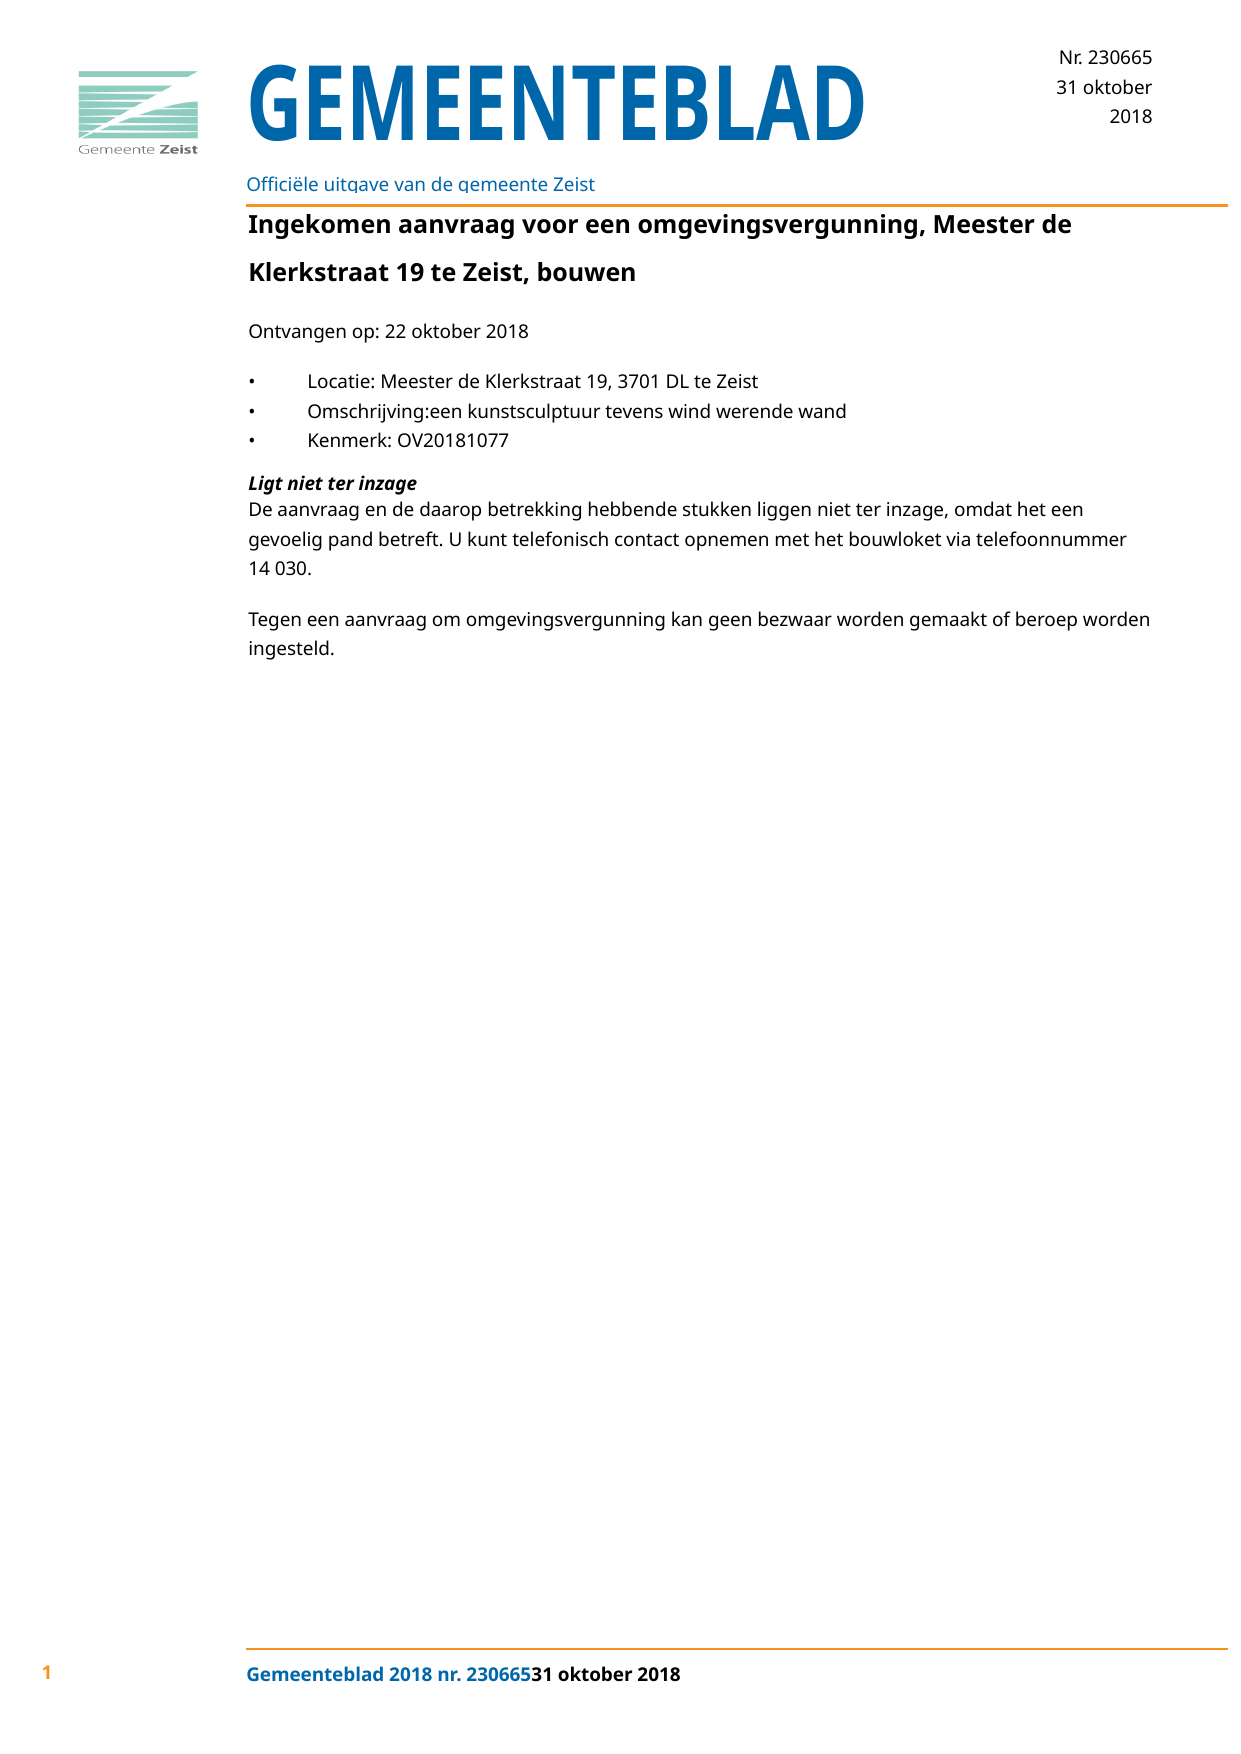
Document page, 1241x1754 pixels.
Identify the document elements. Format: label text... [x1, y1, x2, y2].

text Tegen een aanvraag om omgevingsvergunning kan geen bezwaar worden gemaakt of beroep worden ingesteld. [248, 606, 1152, 661]
text Ingekomen aanvraag voor een omgevingsvergunning, Meester de Klerkstraat 19 te Zeist, bouwen [248, 207, 1152, 288]
list Omschrijving:een kunstsculptuur tevens wind werende wand [248, 398, 1152, 424]
picture [41, 47, 231, 172]
list Locatie: Meester de Klerkstraat 19, 3701 DL te Zeist [248, 368, 1152, 394]
list Kenmerk: OV20181077 [248, 427, 1152, 453]
text De aanvraag en de daarop betrekking hebbende stukken liggen niet ter inzage, omdat het een gevoelig pand betreft. U kunt telefonisch contact opnemen met het bouwloket via telefoonnummer 14 030. [248, 496, 1152, 581]
text Ontvangen op: 22 oktober 2018 [248, 318, 1152, 344]
text Ligt niet ter inzage [248, 471, 1152, 496]
